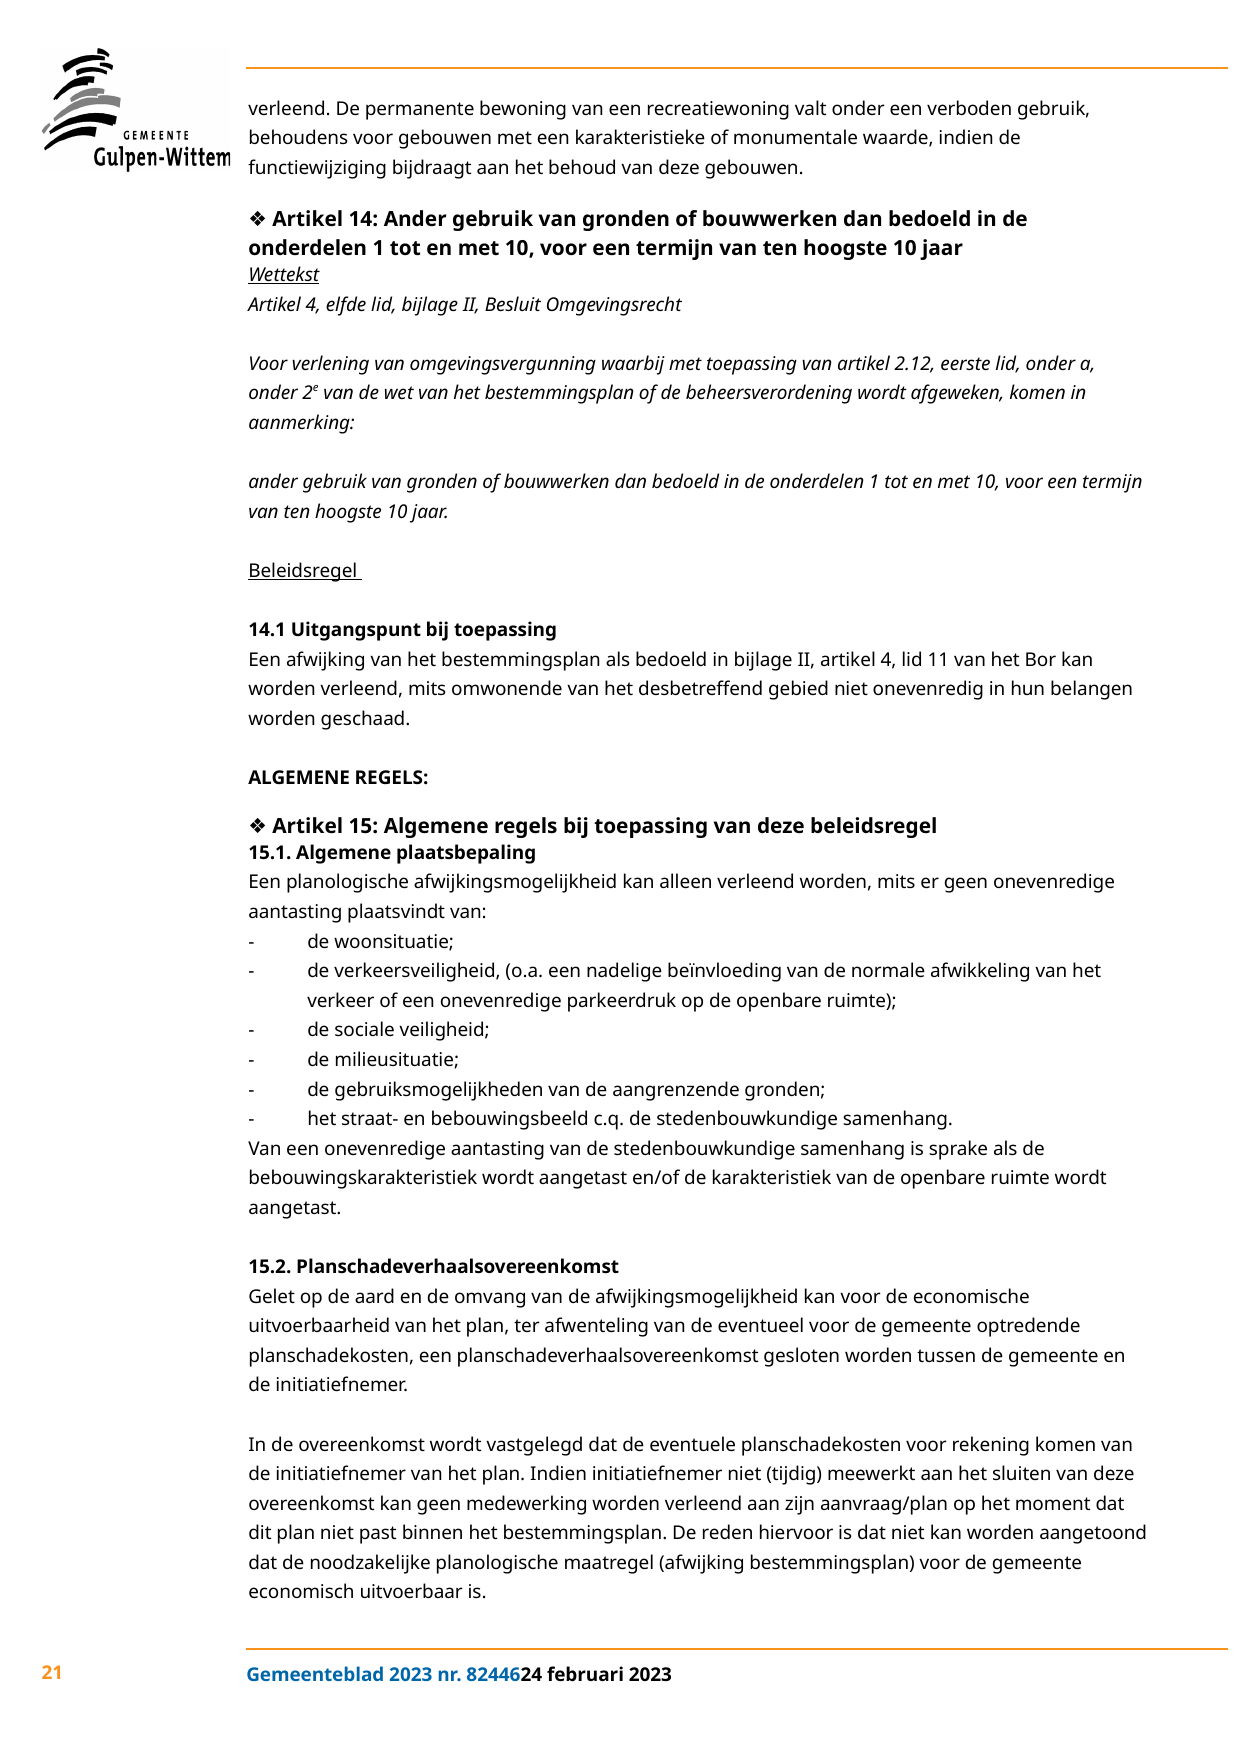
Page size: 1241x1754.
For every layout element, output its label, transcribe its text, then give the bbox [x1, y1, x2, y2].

list de milieusituatie; [248, 1046, 1152, 1072]
text In de overeenkomst wordt vastgelegd dat de eventuele planschadekosten voor rekening komen van de initiatiefnemer van het plan. Indien initiatiefnemer niet (tijdig) meewerkt aan het sluiten van deze overeenkomst kan geen medewerking worden verleend aan zijn aanvraag/plan op het moment dat dit plan niet past binnen het bestemmingsplan. De reden hiervoor is dat niet kan worden aangetoond dat de noodzakelijke planologische maatregel (afwijking bestemmingsplan) voor de gemeente economisch uitvoerbaar is. [248, 1431, 1152, 1604]
text 15.2. Planschadeverhaalsovereenkomst [248, 1253, 1152, 1279]
text Voor verlening van omgevingsvergunning waarbij met toepassing van artikel 2.12, eerste lid, onder a, onder 2e van de wet van het bestemmingsplan of de beheersverordening wordt afgeweken, komen in aanmerking: [248, 350, 1152, 435]
text verleend. De permanente bewoning van een recreatiewoning valt onder een verboden gebruik, behoudens voor gebouwen met een karakteristieke of monumentale waarde, indien de functiewijziging bijdraagt aan het behoud van deze gebouwen. [248, 95, 1152, 180]
text Artikel 4, elfde lid, bijlage II, Besluit Omgevingsrecht [248, 291, 1152, 317]
list de woonsituatie; [248, 928, 1152, 954]
text Wettekst [248, 261, 1152, 287]
text Beleidsregel [248, 557, 1152, 583]
text ALGEMENE REGELS: [248, 764, 1152, 790]
list de sociale veiligheid; [248, 1017, 1152, 1042]
text ander gebruik van gronden of bouwwerken dan bedoeld in de onderdelen 1 tot en met 10, voor een termijn van ten hoogste 10 jaar. [248, 468, 1152, 524]
text ❖ Artikel 15: Algemene regels bij toepassing van deze beleidsregel [248, 811, 1152, 839]
list de verkeersveiligheid, (o.a. een nadelige beïnvloeding van de normale afwikkeling van het verkeer of een onevenredige parkeerdruk op de openbare ruimte); [248, 957, 1152, 1013]
list de gebruiksmogelijkheden van de aangrenzende gronden; [248, 1076, 1152, 1102]
text ❖ Artikel 14: Ander gebruik van gronden of bouwwerken dan bedoeld in de onderdelen 1 tot en met 10, voor een termijn van ten hoogste 10 jaar [248, 204, 1152, 261]
picture [41, 47, 231, 172]
text 14.1 Uitgangspunt bij toepassing [248, 616, 1152, 642]
text 15.1. Algemene plaatsbepaling [248, 839, 1152, 865]
text Gelet op de aard en de omvang van de afwijkingsmogelijkheid kan voor de economische uitvoerbaarheid van het plan, ter afwenteling van de eventueel voor de gemeente optredende planschadekosten, een planschadeverhaalsovereenkomst gesloten worden tussen de gemeente en de initiatiefnemer. [248, 1283, 1152, 1397]
text Een planologische afwijkingsmogelijkheid kan alleen verleend worden, mits er geen onevenredige aantasting plaatsvindt van: [248, 869, 1152, 924]
text Een afwijking van het bestemmingsplan als bedoeld in bijlage II, artikel 4, lid 11 van het Bor kan worden verleend, mits omwonende van het desbetreffend gebied niet onevenredig in hun belangen worden geschaad. [248, 646, 1152, 731]
list het straat- en bebouwingsbeeld c.q. de stedenbouwkundige samenhang. [248, 1105, 1152, 1131]
text Van een onevenredige aantasting van de stedenbouwkundige samenhang is sprake als de bebouwingskarakteristiek wordt aangetast en/of de karakteristiek van de openbare ruimte wordt aangetast. [248, 1135, 1152, 1220]
